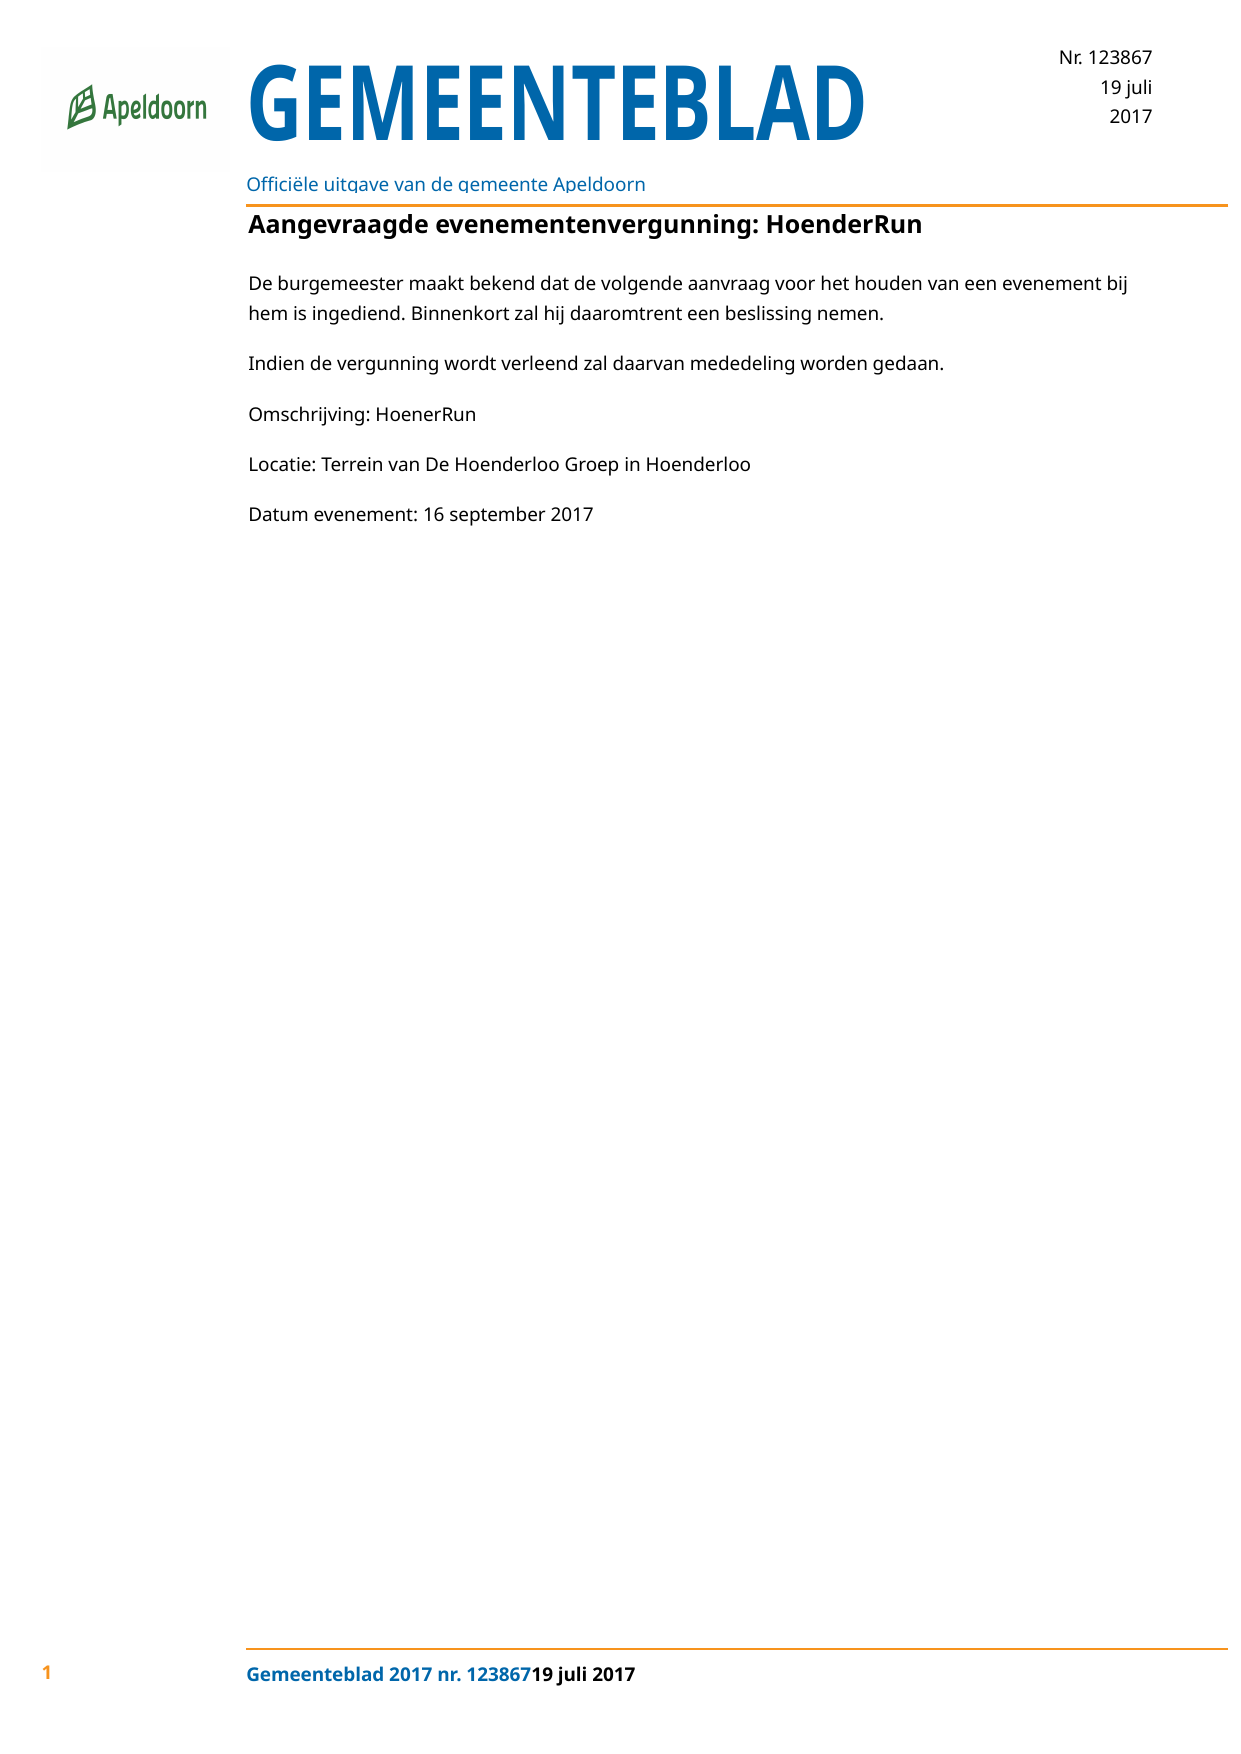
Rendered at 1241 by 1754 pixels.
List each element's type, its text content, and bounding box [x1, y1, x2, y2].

text De burgemeester maakt bekend dat de volgende aanvraag voor het houden van een evenement bij hem is ingediend. Binnenkort zal hij daaromtrent een beslissing nemen. [248, 270, 1152, 326]
text Datum evenement: 16 september 2017 [248, 502, 1152, 527]
picture [41, 47, 231, 172]
text Omschrijving: HoenerRun [248, 401, 1152, 426]
text Indien de vergunning wordt verleend zal daarvan mededeling worden gedaan. [248, 350, 1152, 376]
text Locatie: Terrein van De Hoenderloo Groep in Hoenderloo [248, 451, 1152, 477]
text Aangevraagde evenementenvergunning: HoenderRun [248, 207, 1152, 241]
